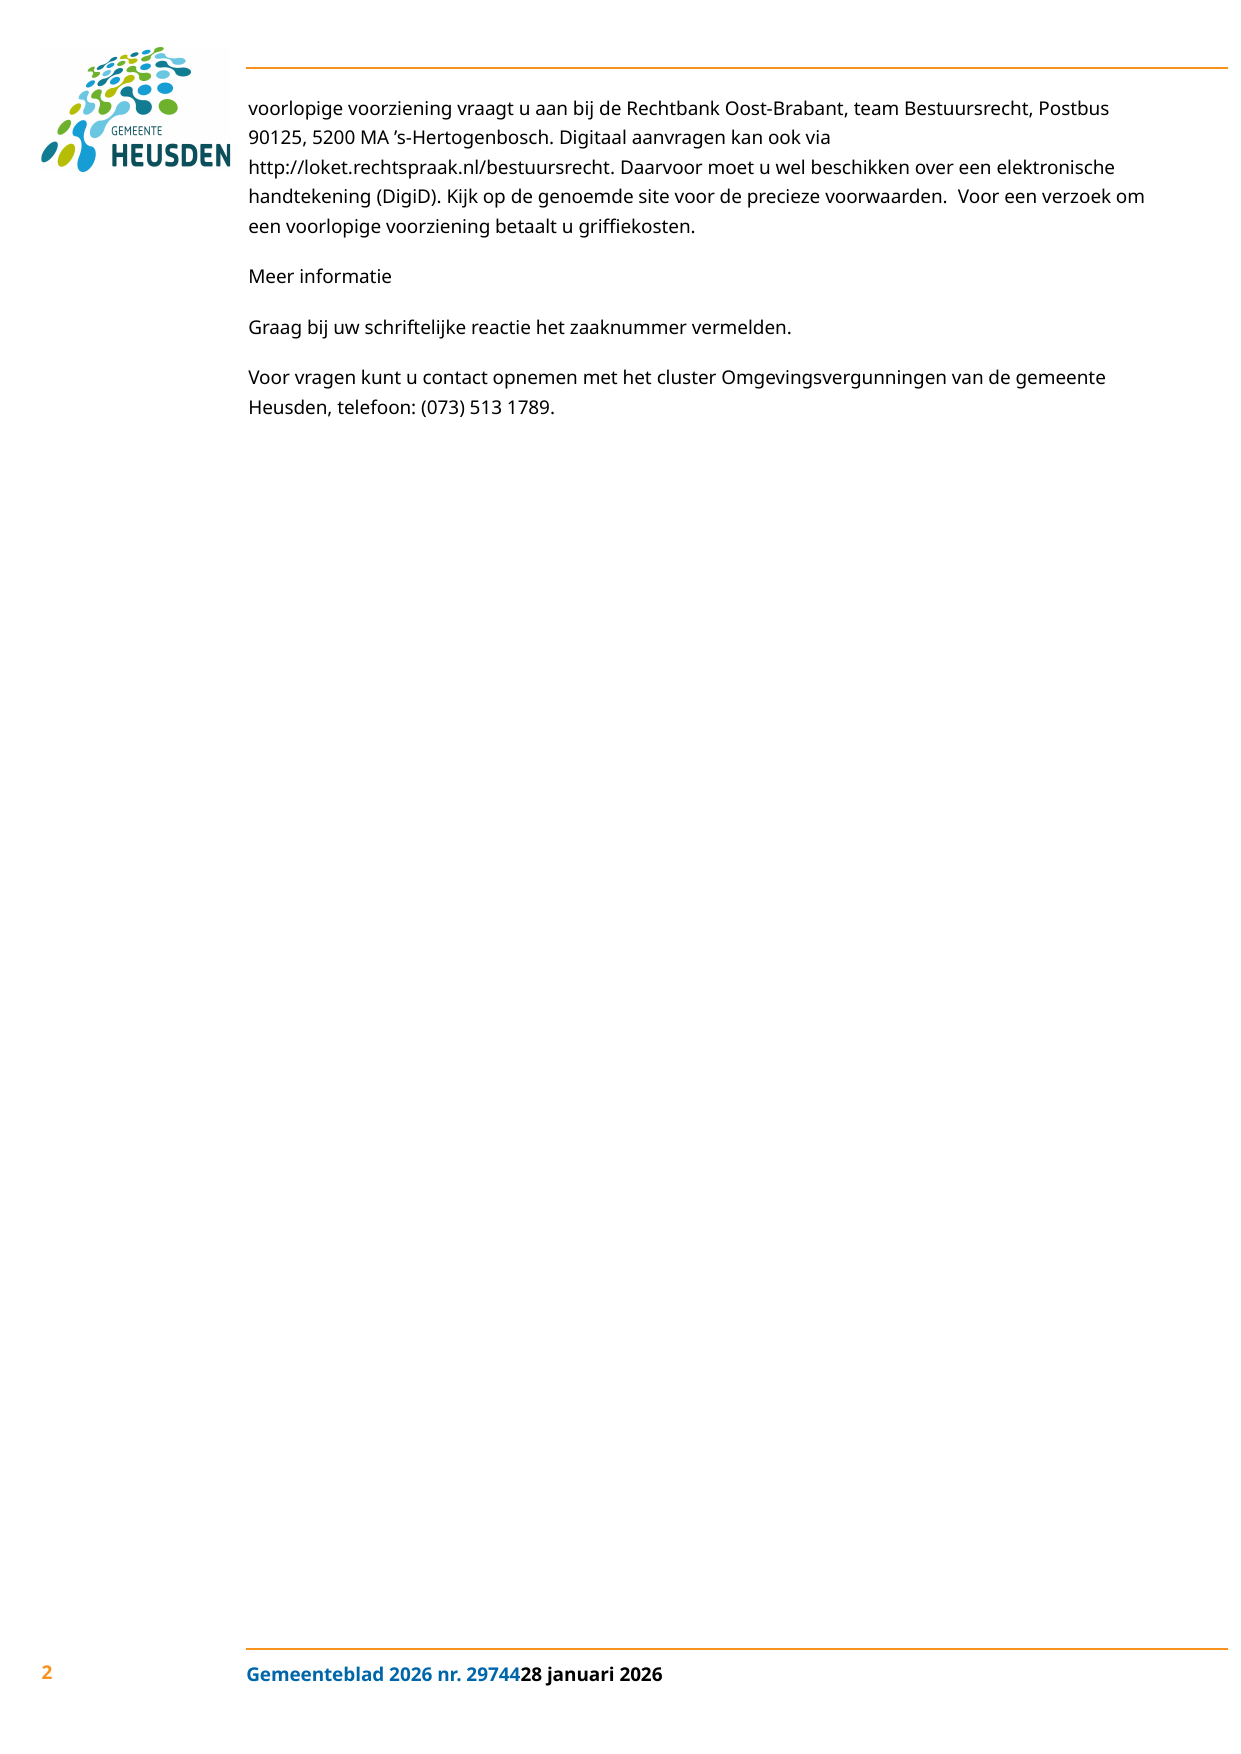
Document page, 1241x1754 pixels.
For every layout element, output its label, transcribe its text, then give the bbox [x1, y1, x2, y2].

text Meer informatie [248, 263, 1152, 289]
text Graag bij uw schriftelijke reactie het zaaknummer vermelden. [248, 314, 1152, 340]
picture [41, 47, 231, 172]
text voorlopige voorziening vraagt u aan bij de Rechtbank Oost-Brabant, team Bestuursrecht, Postbus 90125, 5200 MA ’s-Hertogenbosch. Digitaal aanvragen kan ook via http://loket.rechtspraak.nl/bestuursrecht. Daarvoor moet u wel beschikken over een elektronische handtekening (DigiD). Kijk op de genoemde site voor de precieze voorwaarden. Voor een verzoek om een voorlopige voorziening betaalt u griffiekosten. [248, 95, 1152, 239]
text Voor vragen kunt u contact opnemen met het cluster Omgevingsvergunningen van de gemeente Heusden, telefoon: (073) 513 1789. [248, 364, 1152, 420]
